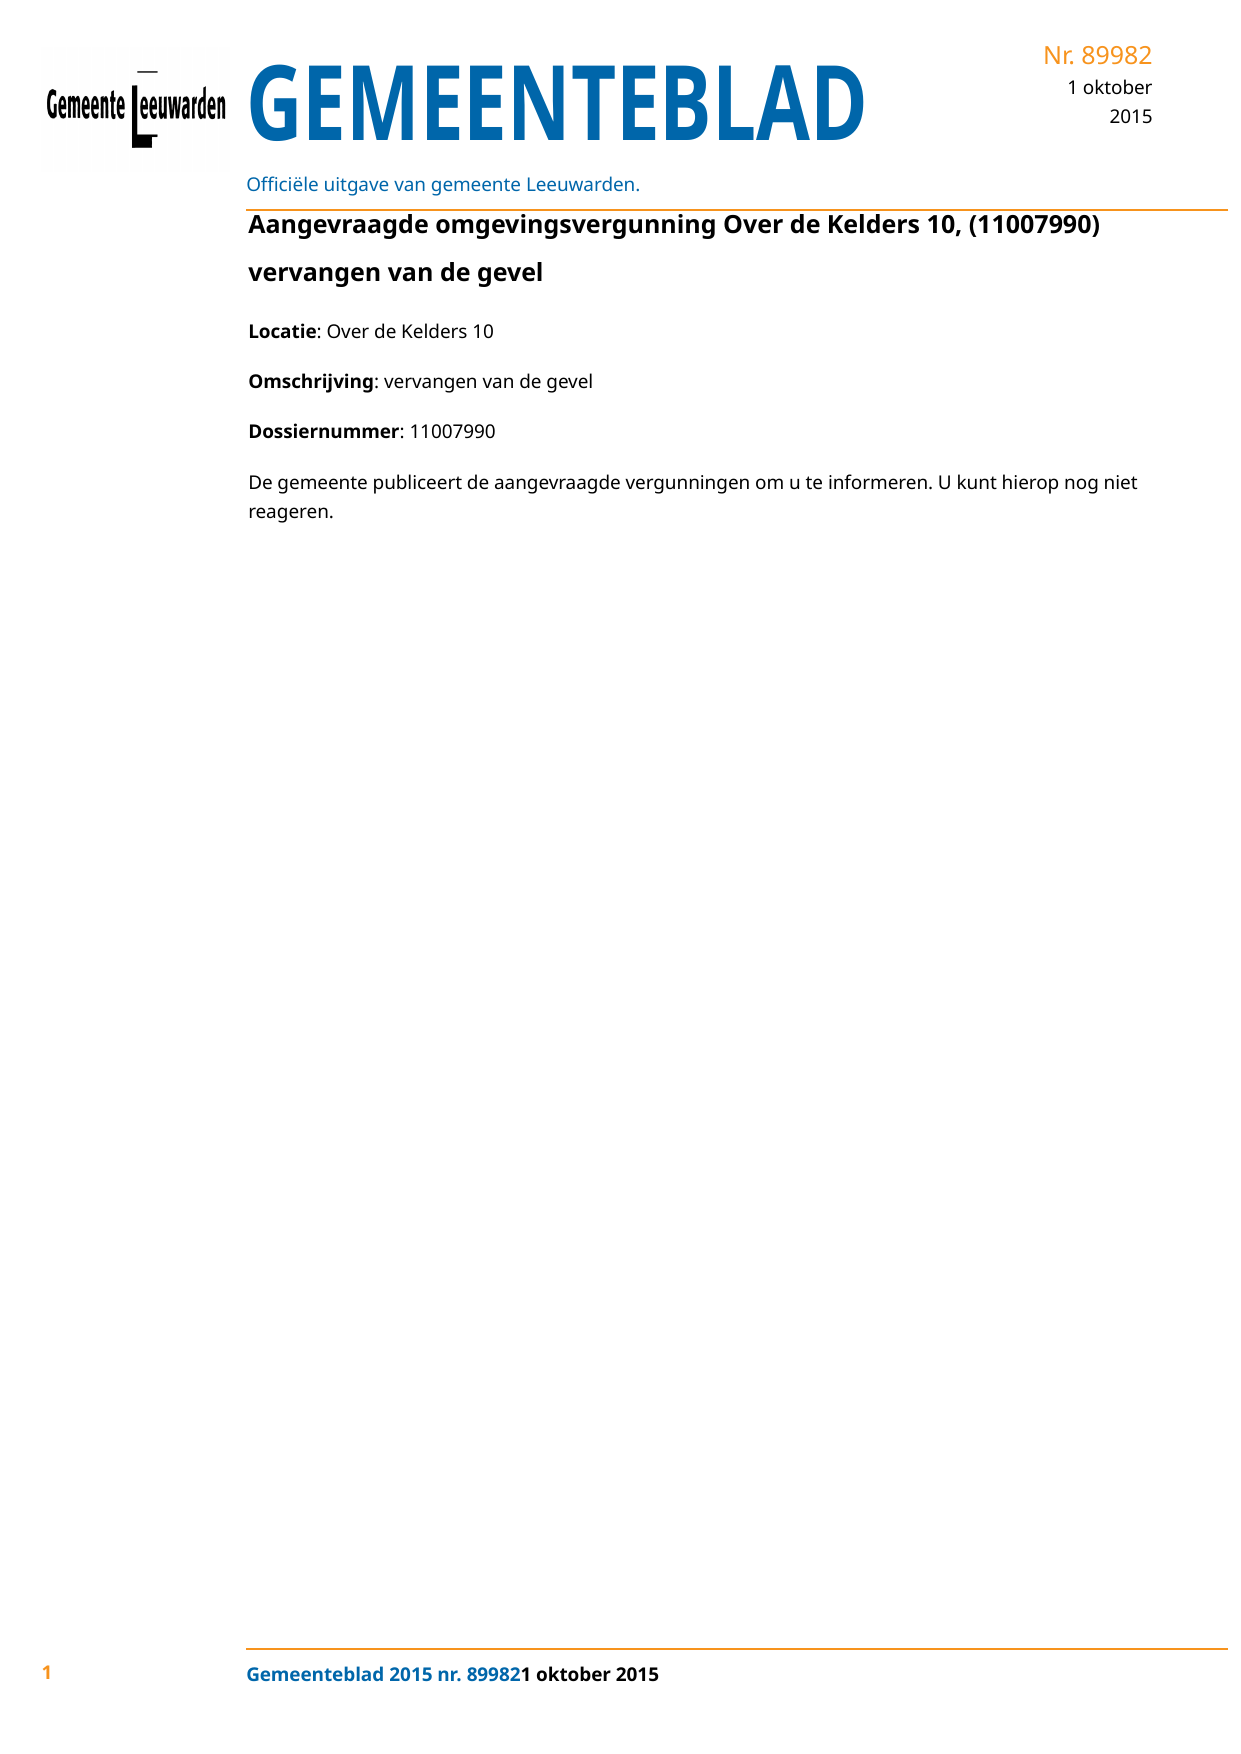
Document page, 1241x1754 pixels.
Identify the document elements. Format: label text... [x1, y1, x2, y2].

text Omschrijving: vervangen van de gevel [248, 368, 1152, 394]
text Locatie: Over de Kelders 10 [248, 318, 1152, 344]
text De gemeente publiceert de aangevraagde vergunningen om u te informeren. U kunt hierop nog niet reageren. [248, 469, 1152, 524]
text Aangevraagde omgevingsvergunning Over de Kelders 10, (11007990) vervangen van de gevel [248, 211, 1152, 288]
picture [41, 47, 231, 172]
text Dossiernummer: 11007990 [248, 419, 1152, 444]
